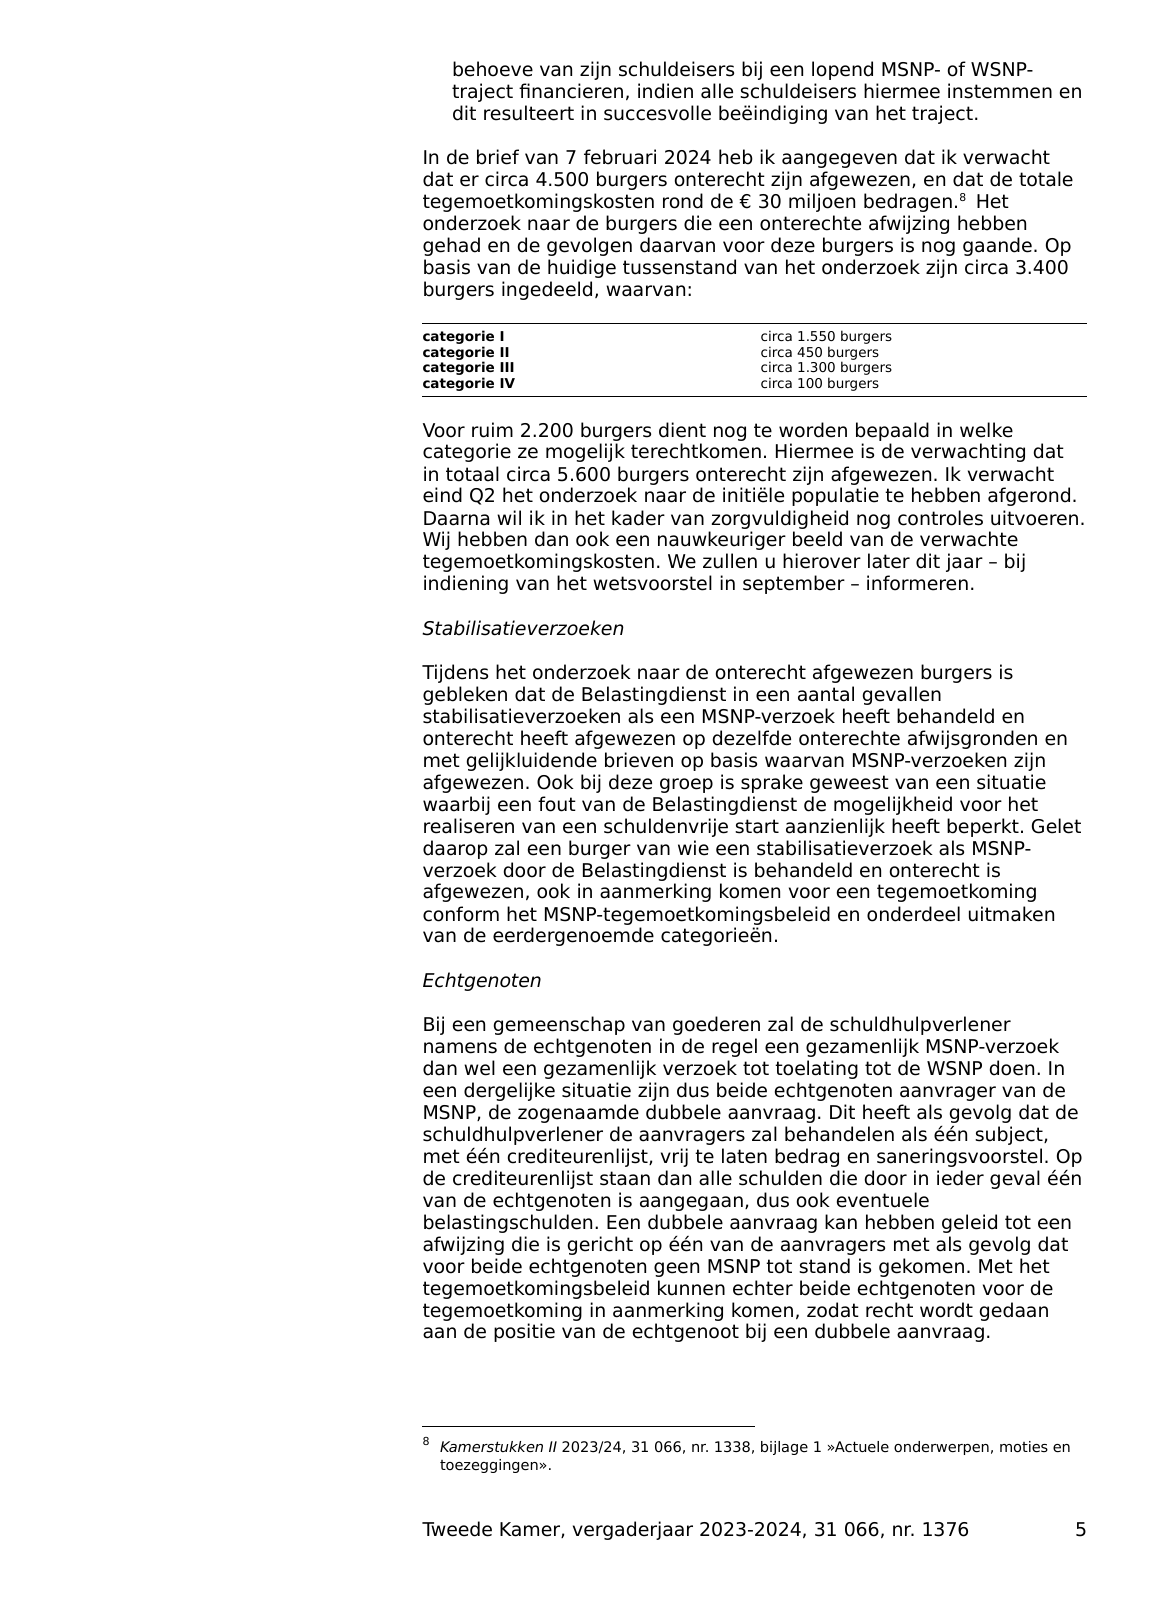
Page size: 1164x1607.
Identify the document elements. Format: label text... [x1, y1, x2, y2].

table_cell categorie II [422, 344, 754, 360]
text behoeve van zijn schuldeisers bij een lopend MSNP- of WSNP-traject financieren, indien alle schuldeisers hiermee instemmen en dit resulteert in succesvolle beëindiging van het traject. [422, 59, 1087, 125]
text Voor ruim 2.200 burgers dient nog te worden bepaald in welke categorie ze mogelijk terechtkomen. Hiermee is de verwachting dat in totaal circa 5.600 burgers onterecht zijn afgewezen. Ik verwacht eind Q2 het onderzoek naar de initiële populatie te hebben afgerond. Daarna wil ik in het kader van zorgvuldigheid nog controles uitvoeren. Wij hebben dan ook een nauwkeuriger beeld van de verwachte tegemoetkomingskosten. We zullen u hierover later dit jaar – bij indiening van het wetsvoorstel in september – informeren. [422, 419, 1087, 595]
table_header circa 1.550 burgers [754, 324, 1087, 344]
text In de brief van 7 februari 2024 heb ik aangegeven dat ik verwacht dat er circa 4.500 burgers onterecht zijn afgewezen, en dat de totale tegemoetkomingskosten rond de € 30 miljoen bedragen. Het onderzoek naar de burgers die een onterechte afwijzing hebben gehad en de gevolgen daarvan voor deze burgers is nog gaande. Op basis van de huidige tussenstand van het onderzoek zijn circa 3.400 burgers ingedeeld, waarvan: [422, 147, 1087, 301]
text Bij een gemeenschap van goederen zal de schuldhulpverlener namens de echtgenoten in de regel een gezamenlijk MSNP-verzoek dan wel een gezamenlijk verzoek tot toelating tot de WSNP doen. In een dergelijke situatie zijn dus beide echtgenoten aanvrager van de MSNP, de zogenaamde dubbele aanvraag. Dit heeft als gevolg dat de schuldhulpverlener de aanvragers zal behandelen als één subject, met één crediteurenlijst, vrij te laten bedrag en saneringsvoorstel. Op de crediteurenlijst staan dan alle schulden die door in ieder geval één van de echtgenoten is aangegaan, dus ook eventuele belastingschulden. Een dubbele aanvraag kan hebben geleid tot een afwijzing die is gericht op één van de aanvragers met als gevolg dat voor beide echtgenoten geen MSNP tot stand is gekomen. Met het tegemoetkomingsbeleid kunnen echter beide echtgenoten voor de tegemoetkoming in aanmerking komen, zodat recht wordt gedaan aan de positie van de echtgenoot bij een dubbele aanvraag. [422, 1014, 1087, 1343]
subtitle Stabilisatieverzoeken [422, 617, 1087, 639]
text Tijdens het onderzoek naar de onterecht afgewezen burgers is gebleken dat de Belastingdienst in een aantal gevallen stabilisatieverzoeken als een MSNP-verzoek heeft behandeld en onterecht heeft afgewezen op dezelfde onterechte afwijsgronden en met gelijkluidende brieven op basis waarvan MSNP-verzoeken zijn afgewezen. Ook bij deze groep is sprake geweest van een situatie waarbij een fout van de Belastingdienst de mogelijkheid voor het realiseren van een schuldenvrije start aanzienlijk heeft beperkt. Gelet daarop zal een burger van wie een stabilisatieverzoek als MSNP-verzoek door de Belastingdienst is behandeld en onterecht is afgewezen, ook in aanmerking komen voor een tegemoetkoming conform het MSNP-tegemoetkomingsbeleid en onderdeel uitmaken van de eerdergenoemde categorieën. [422, 662, 1087, 947]
table_cell categorie III [422, 360, 754, 376]
table_cell circa 100 burgers [754, 376, 1087, 396]
table_cell circa 450 burgers [754, 344, 1087, 360]
table_header categorie I [422, 324, 754, 344]
table_cell categorie IV [422, 376, 754, 396]
text Kamerstukken II 2023/24, 31 066, nr. 1338, bijlage 1 »Actuele onderwerpen, moties en toezeggingen». [422, 1435, 1087, 1474]
subtitle Echtgenoten [422, 969, 1087, 992]
table_cell circa 1.300 burgers [754, 360, 1087, 376]
